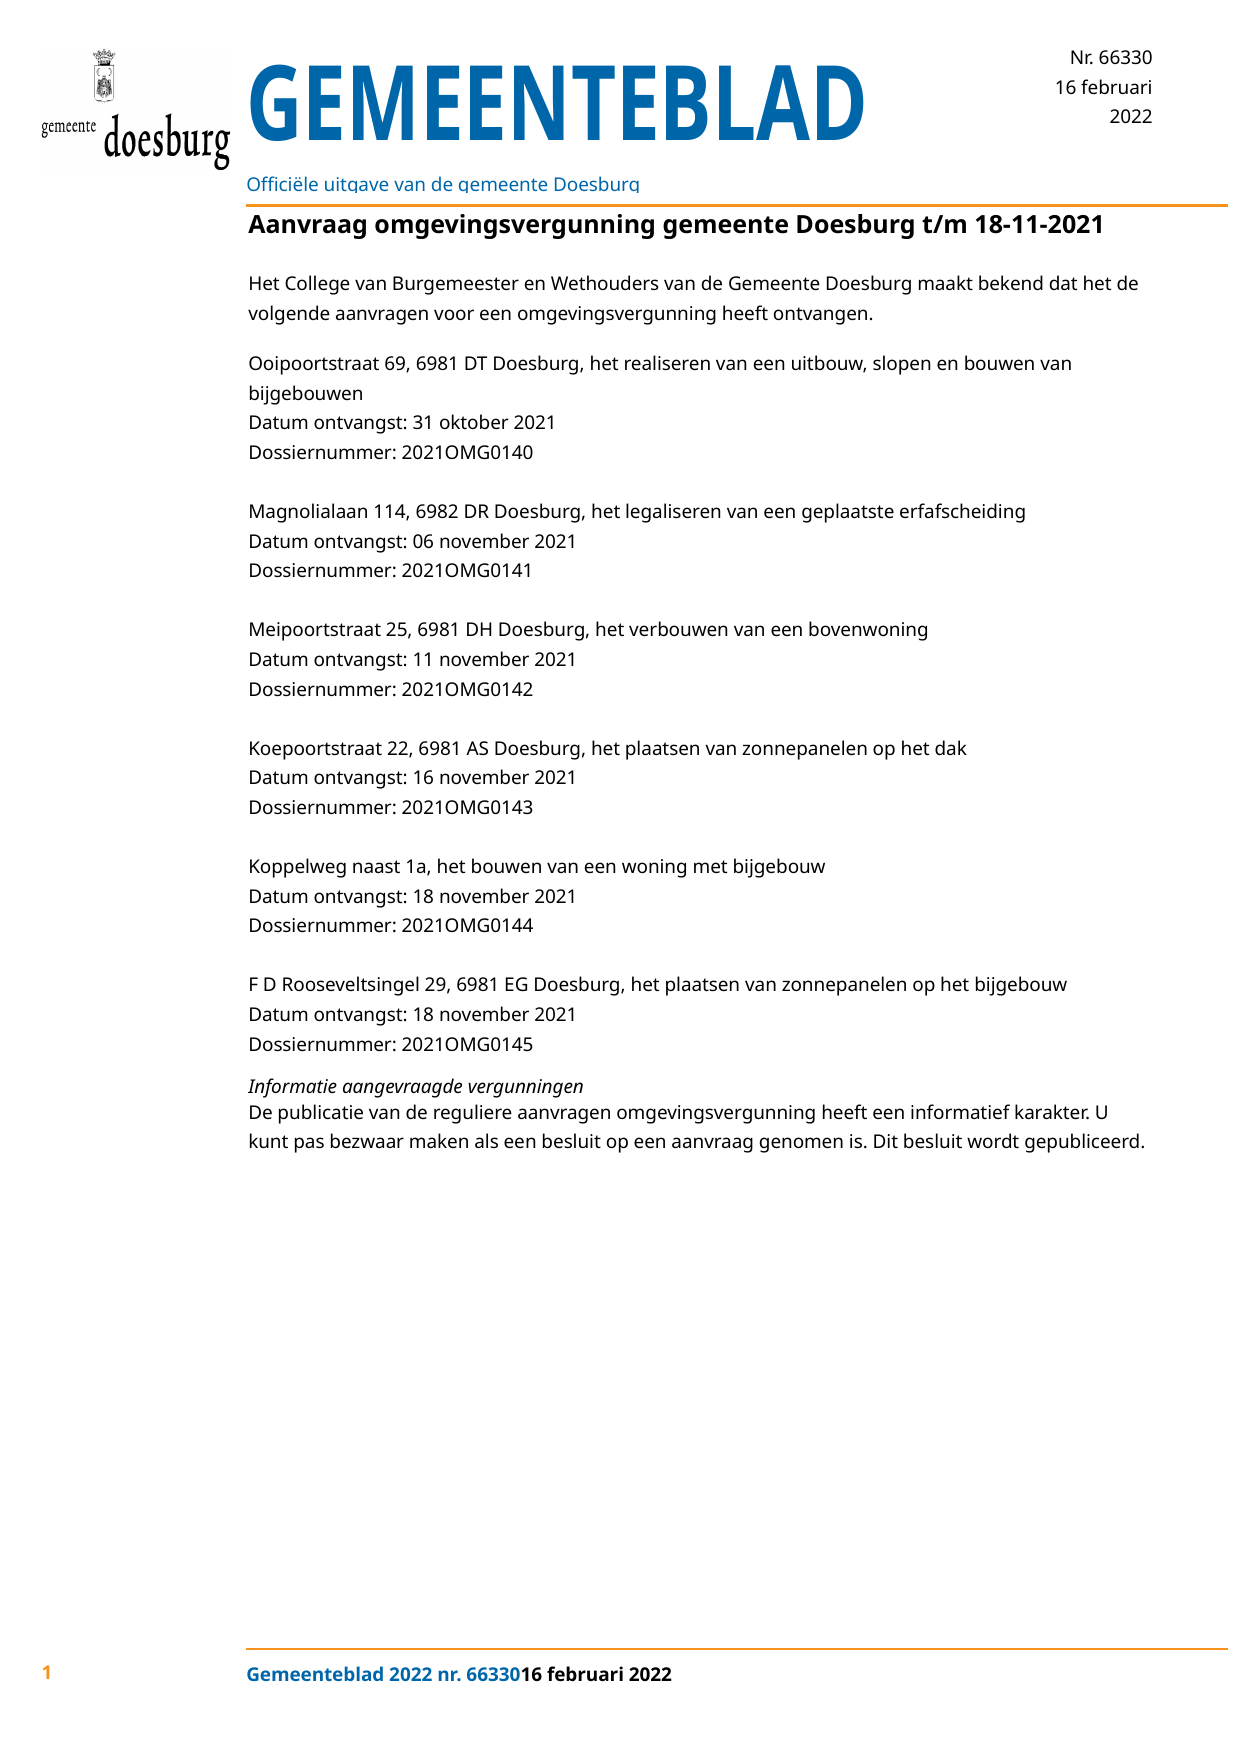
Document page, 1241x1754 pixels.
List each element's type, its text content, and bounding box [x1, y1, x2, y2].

text Het College van Burgemeester en Wethouders van de Gemeente Doesburg maakt bekend dat het de volgende aanvragen voor een omgevingsvergunning heeft ontvangen. [248, 270, 1152, 326]
text De publicatie van de reguliere aanvragen omgevingsvergunning heeft een informatief karakter. U kunt pas bezwaar maken als een besluit op een aanvraag genomen is. Dit besluit wordt gepubliceerd. [248, 1099, 1152, 1154]
text Informatie aangevraagde vergunningen [248, 1073, 1152, 1099]
picture [41, 47, 231, 172]
table_header Ooipoortstraat 69, 6981 DT Doesburg, het realiseren van een uitbouw, slopen en bouwen van bijgebouwen Datum ontvangst: 31 oktober 2021 Dossiernummer: 2021OMG0140 Magnolialaan 114, 6982 DR Doesburg, het legaliseren van een geplaatste erfafscheiding Datum ontvangst: 06 november 2021 Dossiernummer: 2021OMG0141 Meipoortstraat 25, 6981 DH Doesburg, het verbouwen van een bovenwoning Datum ontvangst: 11 november 2021 Dossiernummer: 2021OMG0142 Koepoortstraat 22, 6981 AS Doesburg, het plaatsen van zonnepanelen op het dak Datum ontvangst: 16 november 2021 Dossiernummer: 2021OMG0143 Koppelweg naast 1a, het bouwen van een woning met bijgebouw Datum ontvangst: 18 november 2021 Dossiernummer: 2021OMG0144 F D Rooseveltsingel 29, 6981 EG Doesburg, het plaatsen van zonnepanelen op het bijgebouw Datum ontvangst: 18 november 2021 Dossiernummer: 2021OMG0145 [248, 350, 1152, 1057]
text Aanvraag omgevingsvergunning gemeente Doesburg t/m 18-11-2021 [248, 207, 1152, 241]
